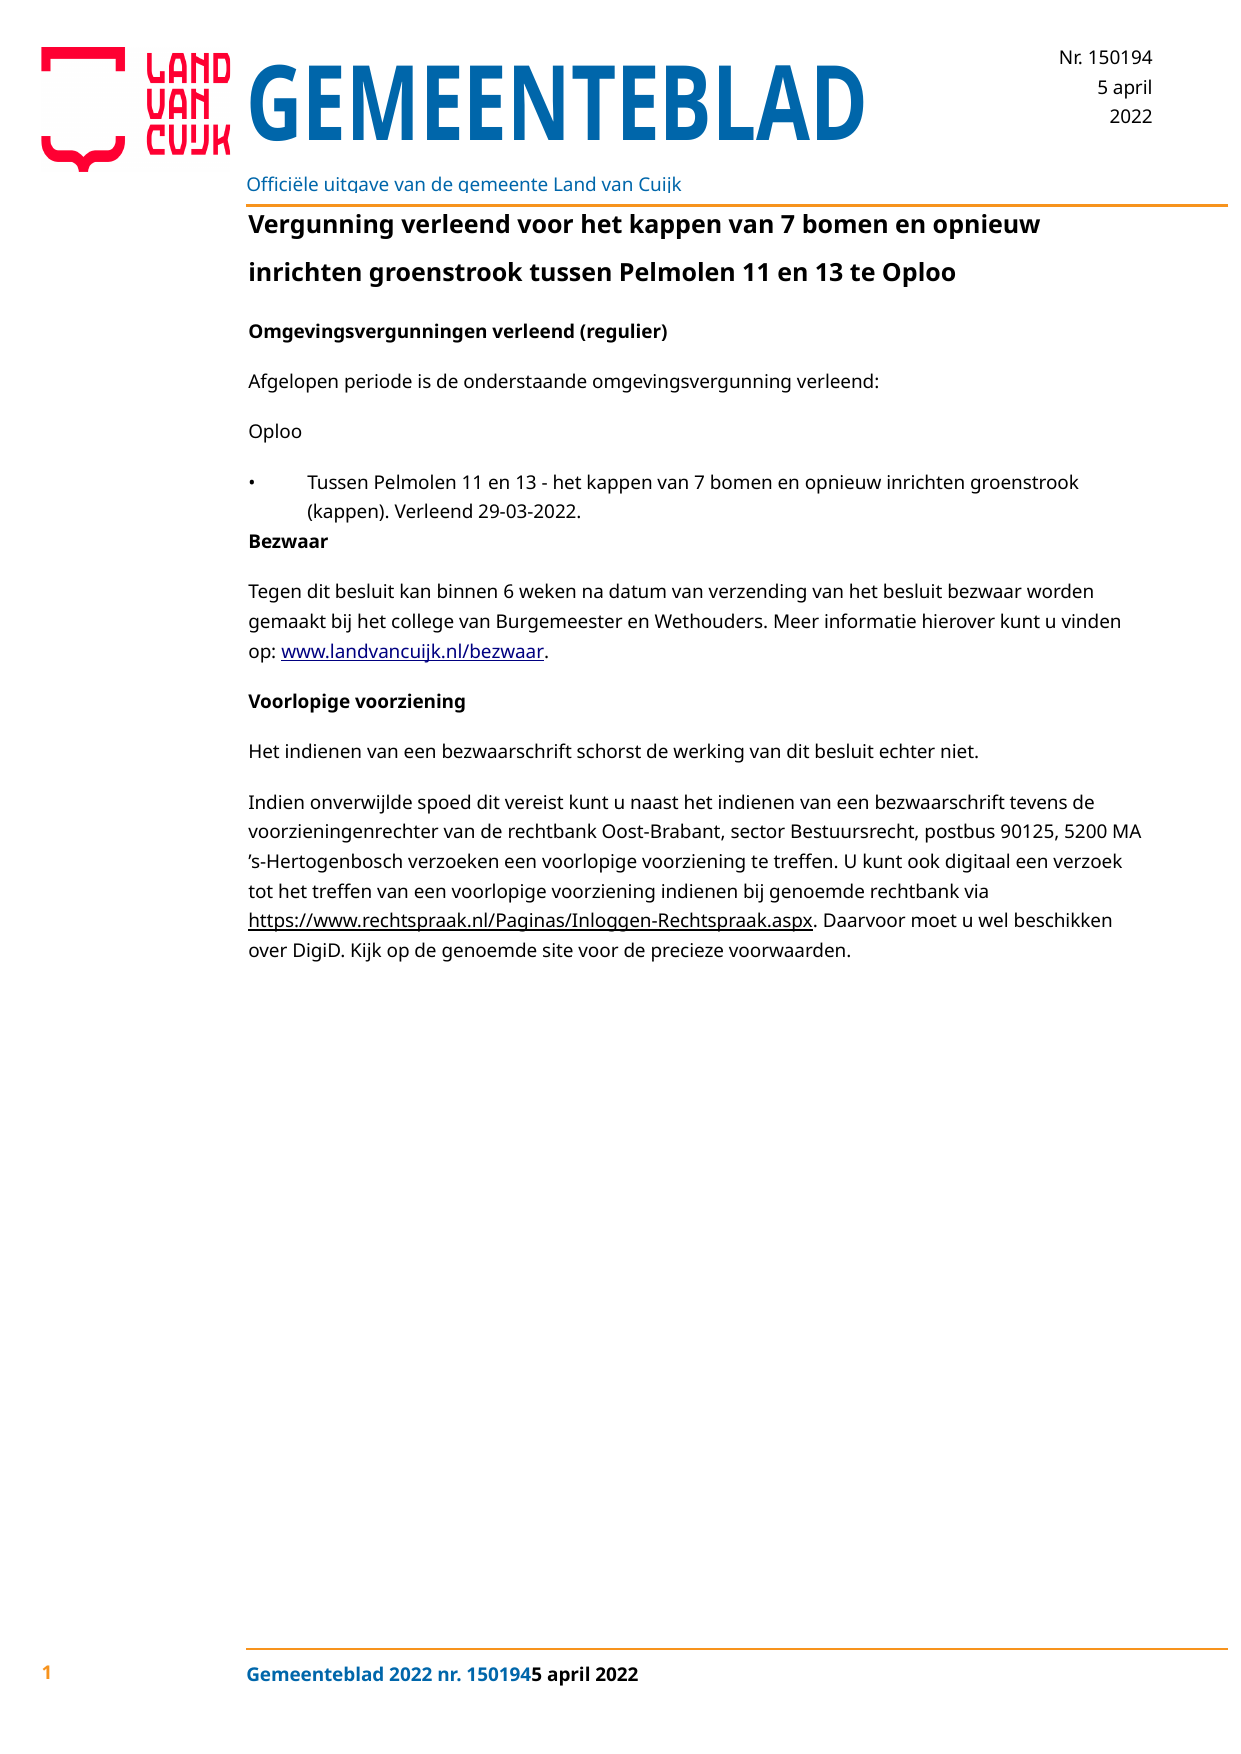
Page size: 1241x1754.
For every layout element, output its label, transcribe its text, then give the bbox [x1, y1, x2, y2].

text Voorlopige voorziening [248, 688, 1152, 714]
text Vergunning verleend voor het kappen van 7 bomen en opnieuw inrichten groenstrook tussen Pelmolen 11 en 13 te Oploo [248, 207, 1152, 288]
text Oploo [248, 419, 1152, 444]
text Indien onverwijlde spoed dit vereist kunt u naast het indienen van een bezwaarschrift tevens de voorzieningenrechter van de rechtbank Oost-Brabant, sector Bestuursrecht, postbus 90125, 5200 MA ’s-Hertogenbosch verzoeken een voorlopige voorziening te treffen. U kunt ook digitaal een verzoek tot het treffen van een voorlopige voorziening indienen bij genoemde rechtbank via https://www.rechtspraak.nl/Paginas/Inloggen-Rechtspraak.aspx. Daarvoor moet u wel beschikken over DigiD. Kijk op de genoemde site voor de precieze voorwaarden. [248, 789, 1152, 963]
text Omgevingsvergunningen verleend (regulier) [248, 318, 1152, 344]
picture [41, 47, 231, 172]
text Tegen dit besluit kan binnen 6 weken na datum van verzending van het besluit bezwaar worden gemaakt bij het college van Burgemeester en Wethouders. Meer informatie hierover kunt u vinden op: www.landvancuijk.nl/bezwaar. [248, 579, 1152, 664]
text Afgelopen periode is de onderstaande omgevingsvergunning verleend: [248, 368, 1152, 394]
text Het indienen van een bezwaarschrift schorst de werking van dit besluit echter niet. [248, 739, 1152, 764]
list Tussen Pelmolen 11 en 13 - het kappen van 7 bomen en opnieuw inrichten groenstrook (kappen). Verleend 29-03-2022. [248, 469, 1152, 524]
text Bezwaar [248, 528, 1152, 554]
